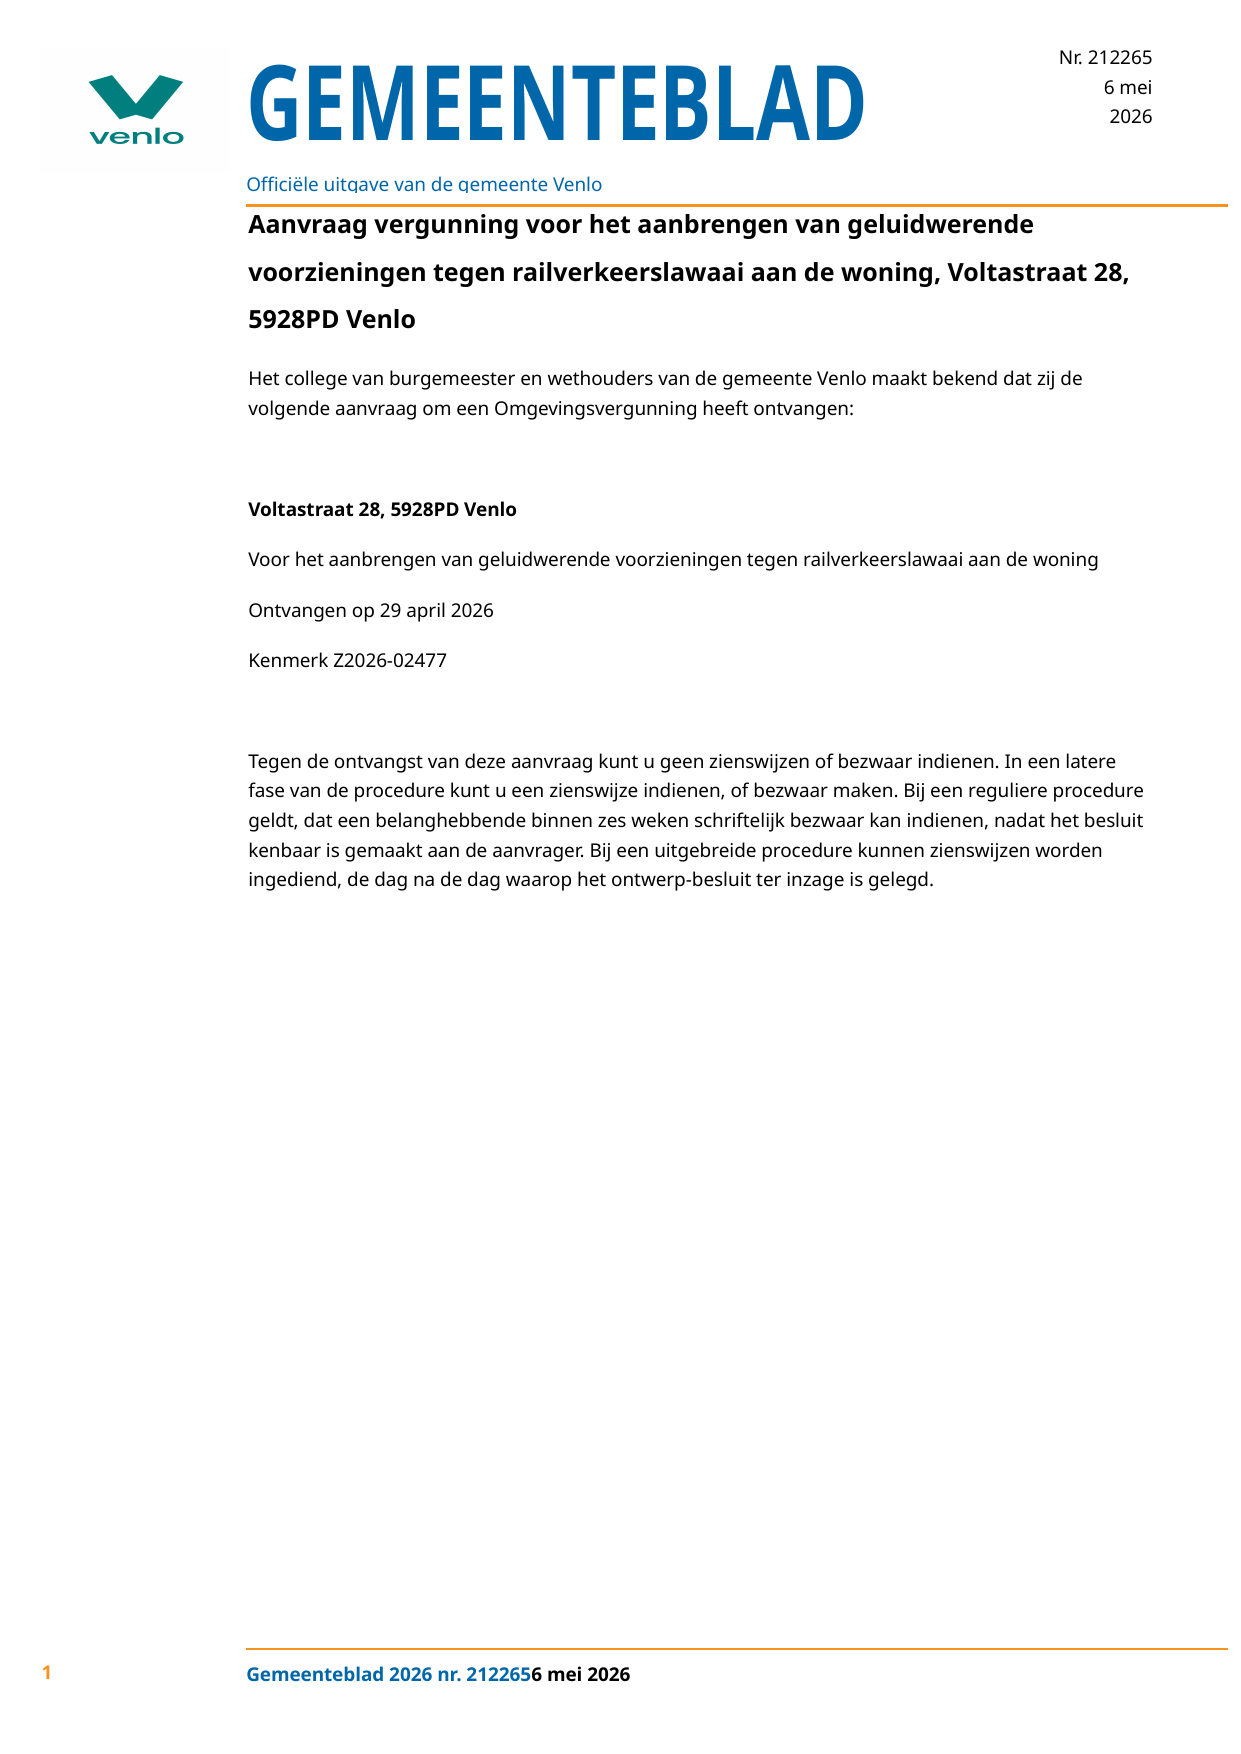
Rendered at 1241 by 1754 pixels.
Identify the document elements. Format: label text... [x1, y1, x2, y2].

text Kenmerk Z2026-02477 [248, 647, 1152, 673]
text Voor het aanbrengen van geluidwerende voorzieningen tegen railverkeerslawaai aan de woning [248, 546, 1152, 572]
picture [41, 47, 231, 172]
text Voltastraat 28, 5928PD Venlo [248, 496, 1152, 522]
text Tegen de ontvangst van deze aanvraag kunt u geen zienswijzen of bezwaar indienen. In een latere fase van de procedure kunt u een zienswijze indienen, of bezwaar maken. Bij een reguliere procedure geldt, dat een belanghebbende binnen zes weken schriftelijk bezwaar kan indienen, nadat het besluit kenbaar is gemaakt aan de aanvrager. Bij een uitgebreide procedure kunnen zienswijzen worden ingediend, de dag na de dag waarop het ontwerp-besluit ter inzage is gelegd. [248, 748, 1152, 892]
text Aanvraag vergunning voor het aanbrengen van geluidwerende voorzieningen tegen railverkeerslawaai aan de woning, Voltastraat 28, 5928PD Venlo [248, 207, 1152, 336]
text Ontvangen op 29 april 2026 [248, 597, 1152, 622]
text Het college van burgemeester en wethouders van de gemeente Venlo maakt bekend dat zij de volgende aanvraag om een Omgevingsvergunning heeft ontvangen: [248, 366, 1152, 421]
